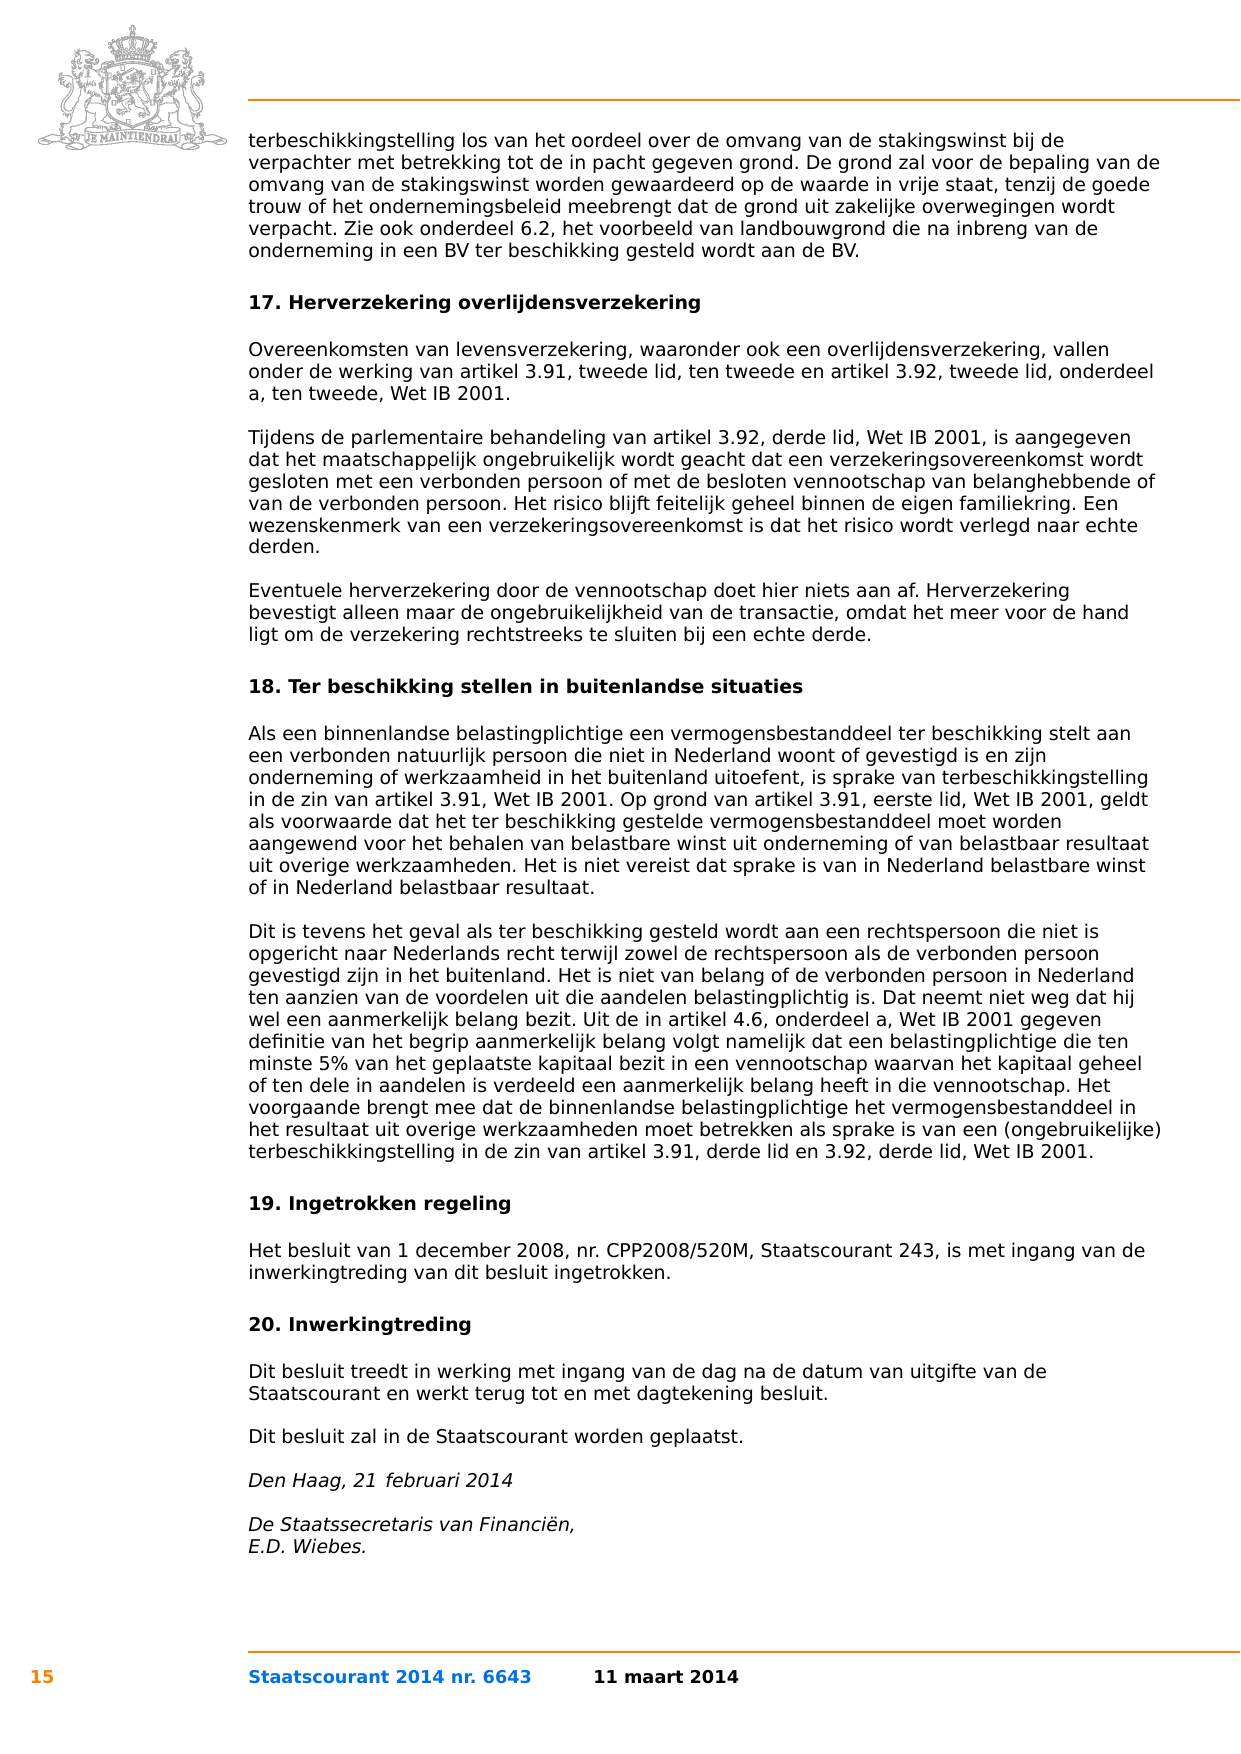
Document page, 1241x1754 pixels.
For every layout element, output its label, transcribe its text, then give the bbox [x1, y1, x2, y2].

subtitle 18. Ter beschikking stellen in buitenlandse situaties [248, 676, 1163, 698]
text De Staatssecretaris van Financiën, E.D. Wiebes. [248, 1514, 1163, 1558]
text Dit is tevens het geval als ter beschikking gesteld wordt aan een rechtspersoon die niet is opgericht naar Nederlands recht terwijl zowel de rechtspersoon als de verbonden persoon gevestigd zijn in het buitenland. Het is niet van belang of de verbonden persoon in Nederland ten aanzien van de voordelen uit die aandelen belastingplichtig is. Dat neemt niet weg dat hij wel een aanmerkelijk belang bezit. Uit de in artikel 4.6, onderdeel a, Wet IB 2001 gegeven definitie van het begrip aanmerkelijk belang volgt namelijk dat een belastingplichtige die ten minste 5% van het geplaatste kapitaal bezit in een vennootschap waarvan het kapitaal geheel of ten dele in aandelen is verdeeld een aanmerkelijk belang heeft in die vennootschap. Het voorgaande brengt mee dat de binnenlandse belastingplichtige het vermogensbestanddeel in het resultaat uit overige werkzaamheden moet betrekken als sprake is van een (ongebruikelijke) terbeschikkingstelling in de zin van artikel 3.91, derde lid en 3.92, derde lid, Wet IB 2001. [248, 921, 1163, 1163]
text Als een binnenlandse belastingplichtige een vermogensbestanddeel ter beschikking stelt aan een verbonden natuurlijk persoon die niet in Nederland woont of gevestigd is en zijn onderneming of werkzaamheid in het buitenland uitoefent, is sprake van terbeschikkingstelling in de zin van artikel 3.91, Wet IB 2001. Op grond van artikel 3.91, eerste lid, Wet IB 2001, geldt als voorwaarde dat het ter beschikking gestelde vermogensbestanddeel moet worden aangewend voor het behalen van belastbare winst uit onderneming of van belastbaar resultaat uit overige werkzaamheden. Het is niet vereist dat sprake is van in Nederland belastbare winst of in Nederland belastbaar resultaat. [248, 723, 1163, 899]
text Overeenkomsten van levensverzekering, waaronder ook een overlijdensverzekering, vallen onder de werking van artikel 3.91, tweede lid, ten tweede en artikel 3.92, tweede lid, onderdeel a, ten tweede, Wet IB 2001. [248, 339, 1163, 405]
text terbeschikkingstelling los van het oordeel over de omvang van de stakingswinst bij de verpachter met betrekking tot de in pacht gegeven grond. De grond zal voor de bepaling van de omvang van de stakingswinst worden gewaardeerd op de waarde in vrije staat, tenzij de goede trouw of het ondernemingsbeleid meebrengt dat de grond uit zakelijke overwegingen wordt verpacht. Zie ook onderdeel 6.2, het voorbeeld van landbouwgrond die na inbreng van de onderneming in een BV ter beschikking gesteld wordt aan de BV. [248, 130, 1163, 262]
subtitle 19. Ingetrokken regeling [248, 1193, 1163, 1215]
text Dit besluit treedt in werking met ingang van de dag na de datum van uitgifte van de Staatscourant en werkt terug tot en met dagtekening besluit. [248, 1361, 1163, 1404]
subtitle 20. Inwerkingtreding [248, 1314, 1163, 1336]
text Tijdens de parlementaire behandeling van artikel 3.92, derde lid, Wet IB 2001, is aangegeven dat het maatschappelijk ongebruikelijk wordt geacht dat een verzekeringsovereenkomst wordt gesloten met een verbonden persoon of met de besloten vennootschap van belanghebbende of van de verbonden persoon. Het risico blijft feitelijk geheel binnen de eigen familiekring. Een wezenskenmerk van een verzekeringsovereenkomst is dat het risico wordt verlegd naar echte derden. [248, 427, 1163, 558]
text Den Haag, 21 februari 2014 [248, 1470, 1163, 1492]
text Dit besluit zal in de Staatscourant worden geplaatst. [248, 1426, 1163, 1448]
text Eventuele herverzekering door de vennootschap doet hier niets aan af. Herverzekering bevestigt alleen maar de ongebruikelijkheid van de transactie, omdat het meer voor de hand ligt om de verzekering rechtstreeks te sluiten bij een echte derde. [248, 580, 1163, 646]
subtitle 17. Herverzekering overlijdensverzekering [248, 292, 1163, 314]
text Het besluit van 1 december 2008, nr. CPP2008/520M, Staatscourant 243, is met ingang van de inwerkingtreding van dit besluit ingetrokken. [248, 1240, 1163, 1284]
picture [38, 25, 227, 150]
